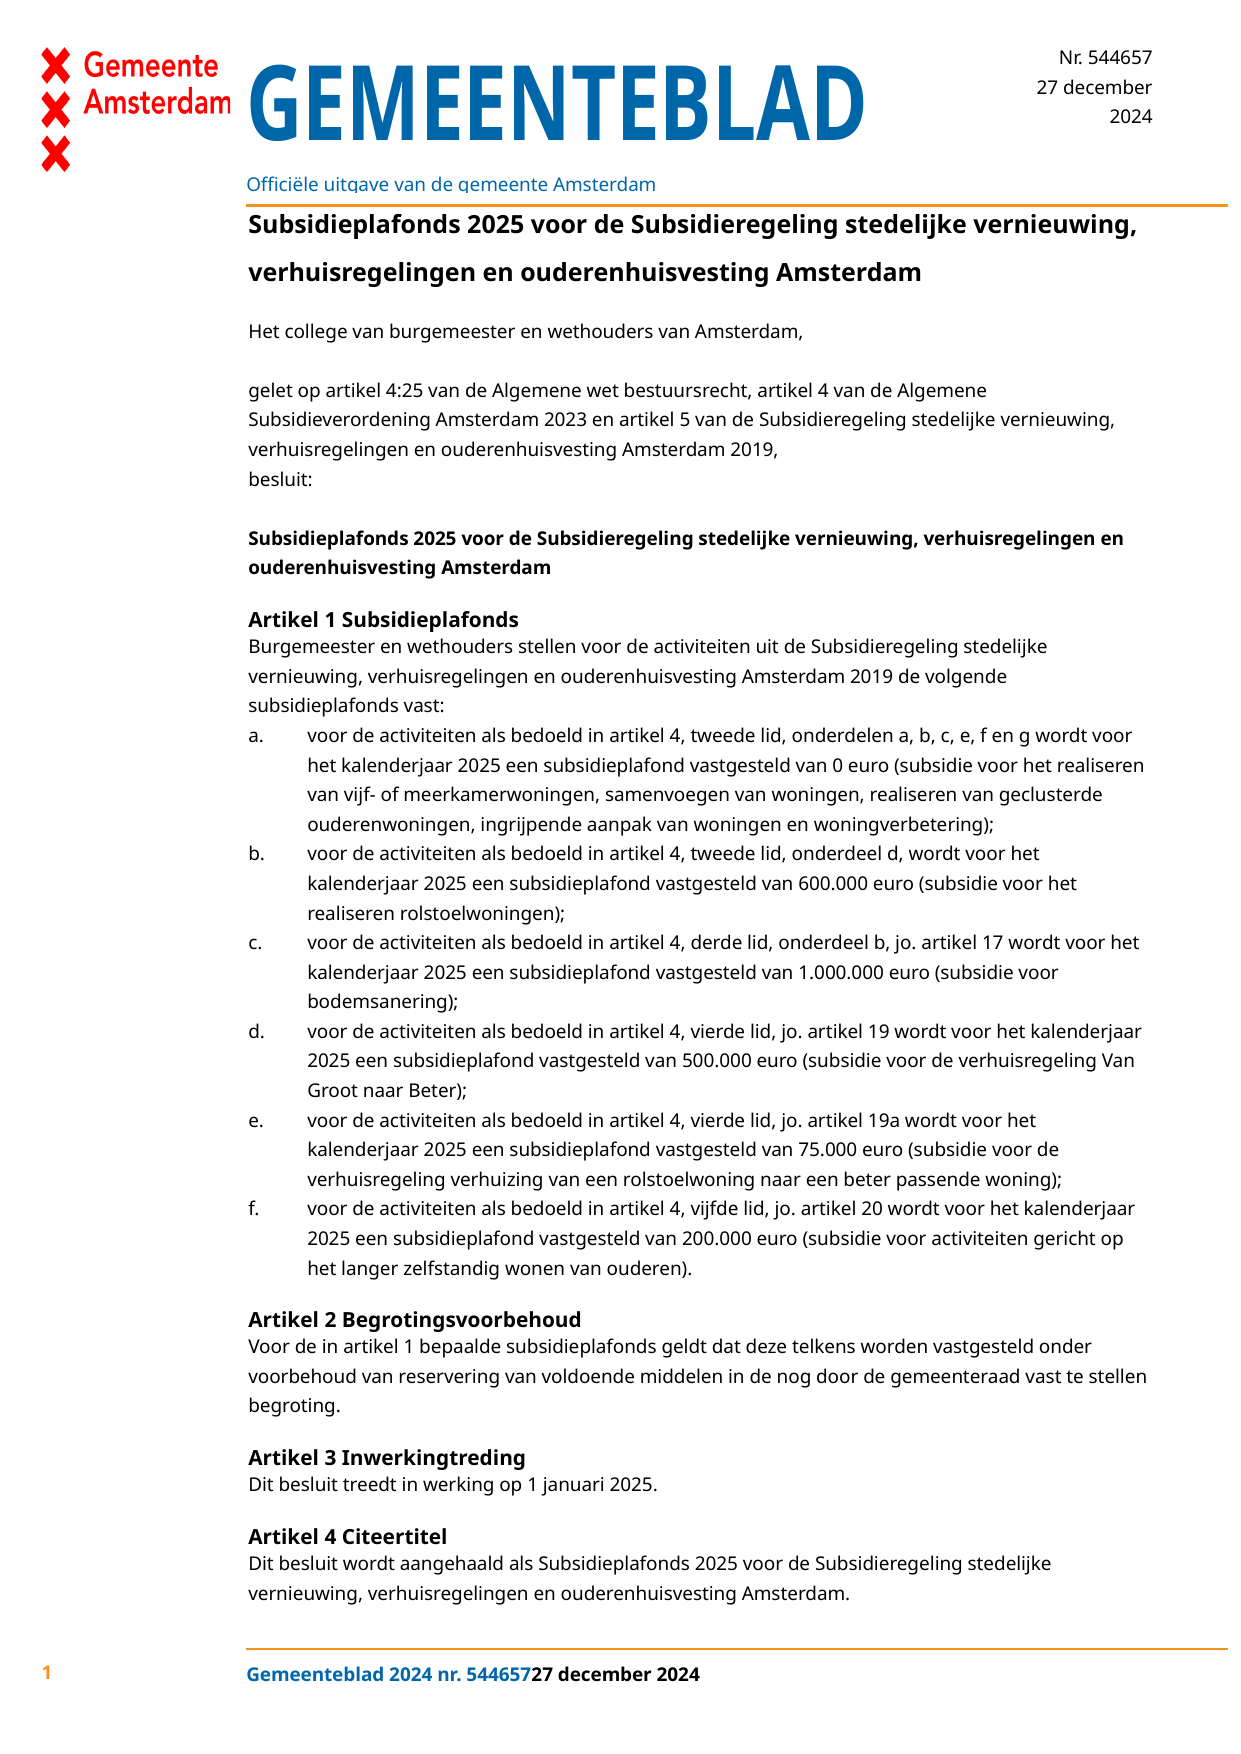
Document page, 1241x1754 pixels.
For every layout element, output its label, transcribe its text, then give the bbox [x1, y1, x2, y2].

list voor de activiteiten als bedoeld in artikel 4, tweede lid, onderdelen a, b, c, e, f en g wordt voor het kalenderjaar 2025 een subsidieplafond vastgesteld van 0 euro (subsidie voor het realiseren van vijf- of meerkamerwoningen, samenvoegen van woningen, realiseren van geclusterde ouderenwoningen, ingrijpende aanpak van woningen en woningverbetering); [248, 722, 1152, 837]
text Artikel 2 Begrotingsvoorbehoud [248, 1305, 1152, 1333]
text Het college van burgemeester en wethouders van Amsterdam, [248, 318, 1152, 344]
text Artikel 4 Citeertitel [248, 1522, 1152, 1550]
list voor de activiteiten als bedoeld in artikel 4, vierde lid, jo. artikel 19a wordt voor het kalenderjaar 2025 een subsidieplafond vastgesteld van 75.000 euro (subsidie voor de verhuisregeling verhuizing van een rolstoelwoning naar een beter passende woning); [248, 1107, 1152, 1192]
list voor de activiteiten als bedoeld in artikel 4, derde lid, onderdeel b, jo. artikel 17 wordt voor het kalenderjaar 2025 een subsidieplafond vastgesteld van 1.000.000 euro (subsidie voor bodemsanering); [248, 929, 1152, 1014]
picture [41, 47, 231, 172]
text Subsidieplafonds 2025 voor de Subsidieregeling stedelijke vernieuwing, verhuisregelingen en ouderenhuisvesting Amsterdam [248, 207, 1152, 288]
text Voor de in artikel 1 bepaalde subsidieplafonds geldt dat deze telkens worden vastgesteld onder voorbehoud van reservering van voldoende middelen in de nog door de gemeenteraad vast te stellen begroting. [248, 1333, 1152, 1418]
text Dit besluit wordt aangehaald als Subsidieplafonds 2025 voor de Subsidieregeling stedelijke vernieuwing, verhuisregelingen en ouderenhuisvesting Amsterdam. [248, 1550, 1152, 1606]
text Artikel 3 Inwerkingtreding [248, 1443, 1152, 1472]
list voor de activiteiten als bedoeld in artikel 4, tweede lid, onderdeel d, wordt voor het kalenderjaar 2025 een subsidieplafond vastgesteld van 600.000 euro (subsidie voor het realiseren rolstoelwoningen); [248, 841, 1152, 925]
text Subsidieplafonds 2025 voor de Subsidieregeling stedelijke vernieuwing, verhuisregelingen en ouderenhuisvesting Amsterdam [248, 525, 1152, 580]
list voor de activiteiten als bedoeld in artikel 4, vierde lid, jo. artikel 19 wordt voor het kalenderjaar 2025 een subsidieplafond vastgesteld van 500.000 euro (subsidie voor de verhuisregeling Van Groot naar Beter); [248, 1018, 1152, 1103]
text Burgemeester en wethouders stellen voor de activiteiten uit de Subsidieregeling stedelijke vernieuwing, verhuisregelingen en ouderenhuisvesting Amsterdam 2019 de volgende subsidieplafonds vast: [248, 633, 1152, 718]
text gelet op artikel 4:25 van de Algemene wet bestuursrecht, artikel 4 van de Algemene Subsidieverordening Amsterdam 2023 en artikel 5 van de Subsidieregeling stedelijke vernieuwing, verhuisregelingen en ouderenhuisvesting Amsterdam 2019, [248, 377, 1152, 462]
list voor de activiteiten als bedoeld in artikel 4, vijfde lid, jo. artikel 20 wordt voor het kalenderjaar 2025 een subsidieplafond vastgesteld van 200.000 euro (subsidie voor activiteiten gericht op het langer zelfstandig wonen van ouderen). [248, 1196, 1152, 1280]
text besluit: [248, 466, 1152, 492]
text Dit besluit treedt in werking op 1 januari 2025. [248, 1472, 1152, 1497]
text Artikel 1 Subsidieplafonds [248, 605, 1152, 633]
